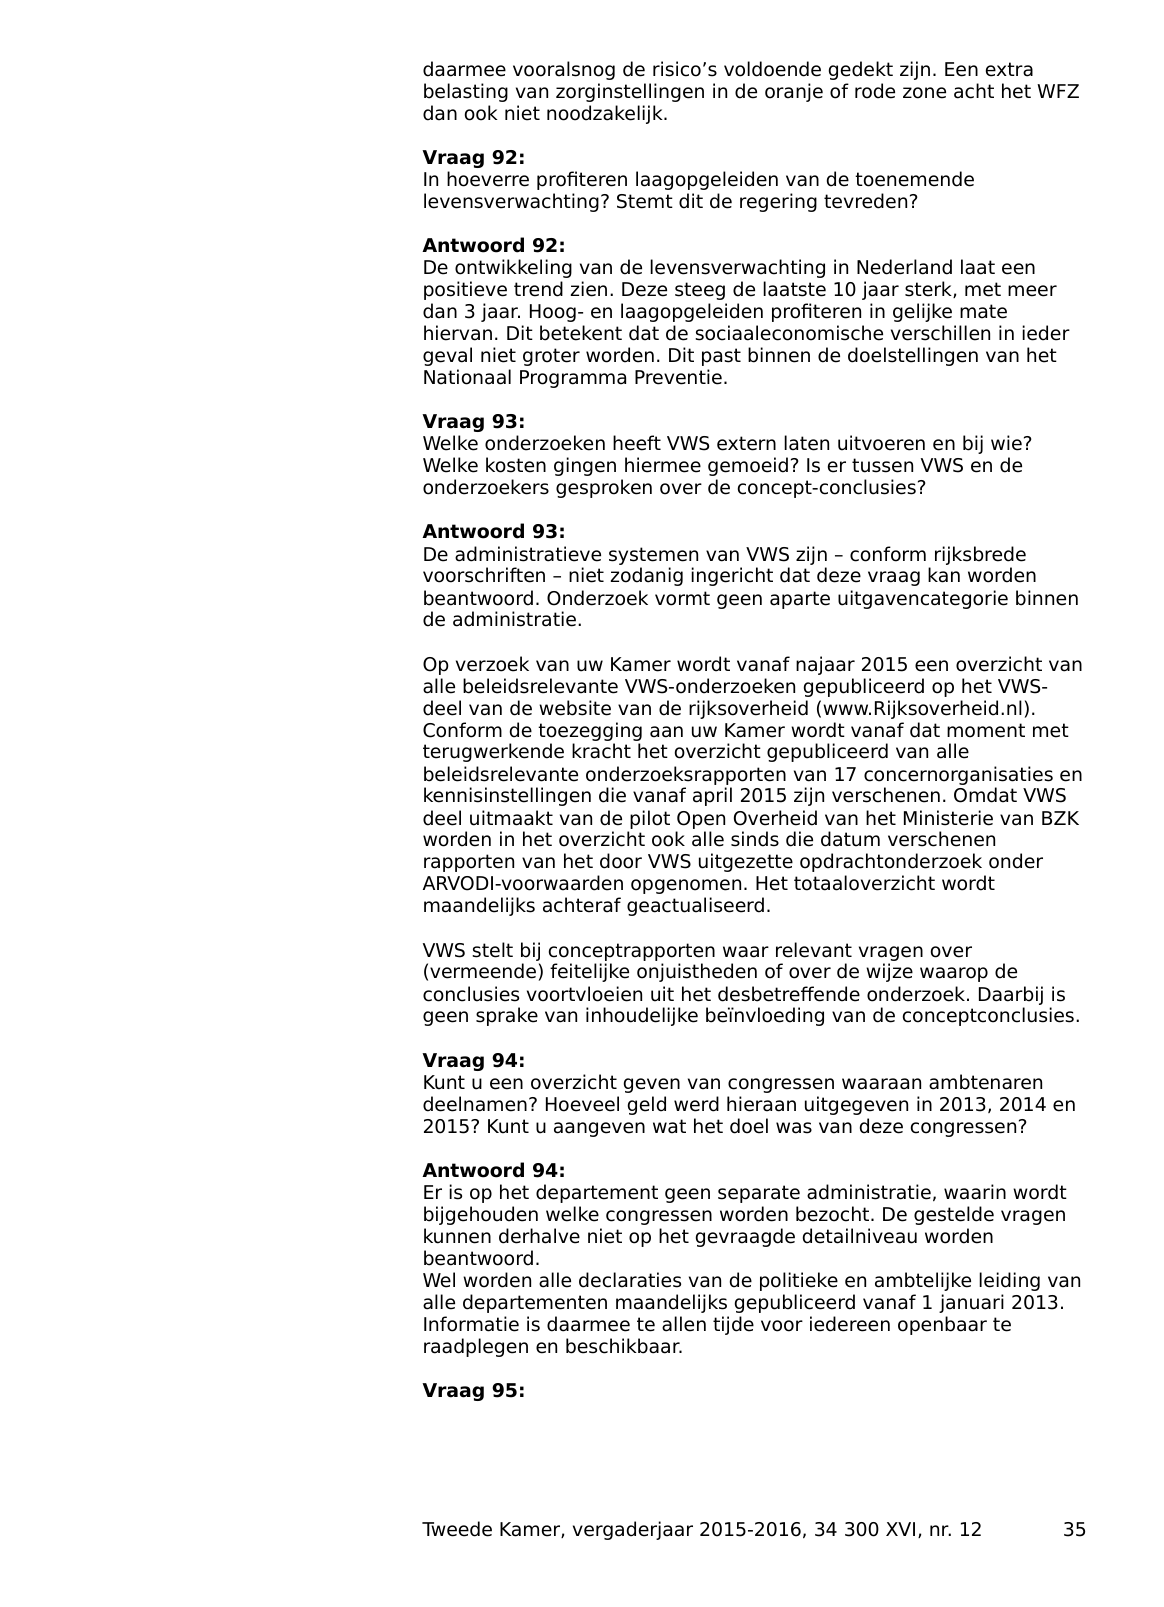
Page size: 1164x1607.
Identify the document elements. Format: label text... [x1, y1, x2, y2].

text Antwoord 93: [422, 521, 1087, 543]
text Antwoord 94: [422, 1160, 1087, 1182]
text Kunt u een overzicht geven van congressen waaraan ambtenaren deelnamen? Hoeveel geld werd hieraan uitgegeven in 2013, 2014 en 2015? Kunt u aangeven wat het doel was van deze congressen? [422, 1072, 1087, 1137]
text Er is op het departement geen separate administratie, waarin wordt bijgehouden welke congressen worden bezocht. De gestelde vragen kunnen derhalve niet op het gevraagde detailniveau worden beantwoord. [422, 1182, 1087, 1269]
text In hoeverre profiteren laagopgeleiden van de toenemende levensverwachting? Stemt dit de regering tevreden? [422, 169, 1087, 213]
text Vraag 95: [422, 1380, 1087, 1402]
text Wel worden alle declaraties van de politieke en ambtelijke leiding van alle departementen maandelijks gepubliceerd vanaf 1 januari 2013. Informatie is daarmee te allen tijde voor iedereen openbaar te raadplegen en beschikbaar. [422, 1269, 1087, 1357]
text Welke onderzoeken heeft VWS extern laten uitvoeren en bij wie? Welke kosten gingen hiermee gemoeid? Is er tussen VWS en de onderzoekers gesproken over de concept-conclusies? [422, 433, 1087, 499]
text VWS stelt bij conceptrapporten waar relevant vragen over (vermeende) feitelijke onjuistheden of over de wijze waarop de conclusies voortvloeien uit het desbetreffende onderzoek. Daarbij is geen sprake van inhoudelijke beïnvloeding van de conceptconclusies. [422, 939, 1087, 1027]
text De ontwikkeling van de levensverwachting in Nederland laat een positieve trend zien. Deze steeg de laatste 10 jaar sterk, met meer dan 3 jaar. Hoog- en laagopgeleiden profiteren in gelijke mate hiervan. Dit betekent dat de sociaaleconomische verschillen in ieder geval niet groter worden. Dit past binnen de doelstellingen van het Nationaal Programma Preventie. [422, 257, 1087, 389]
text Vraag 94: [422, 1049, 1087, 1072]
text Vraag 92: [422, 147, 1087, 169]
text Vraag 93: [422, 411, 1087, 433]
text De administratieve systemen van VWS zijn – conform rijksbrede voorschriften – niet zodanig ingericht dat deze vraag kan worden beantwoord. Onderzoek vormt geen aparte uitgavencategorie binnen de administratie. [422, 543, 1087, 631]
text Antwoord 92: [422, 235, 1087, 257]
text daarmee vooralsnog de risico’s voldoende gedekt zijn. Een extra belasting van zorginstellingen in de oranje of rode zone acht het WFZ dan ook niet noodzakelijk. [422, 59, 1087, 125]
text Op verzoek van uw Kamer wordt vanaf najaar 2015 een overzicht van alle beleidsrelevante VWS-onderzoeken gepubliceerd op het VWS-deel van de website van de rijksoverheid (www.Rijksoverheid.nl). Conform de toezegging aan uw Kamer wordt vanaf dat moment met terugwerkende kracht het overzicht gepubliceerd van alle beleidsrelevante onderzoeksrapporten van 17 concernorganisaties en kennisinstellingen die vanaf april 2015 zijn verschenen. Omdat VWS deel uitmaakt van de pilot Open Overheid van het Ministerie van BZK worden in het overzicht ook alle sinds die datum verschenen rapporten van het door VWS uitgezette opdrachtonderzoek onder ARVODI-voorwaarden opgenomen. Het totaaloverzicht wordt maandelijks achteraf geactualiseerd. [422, 653, 1087, 917]
